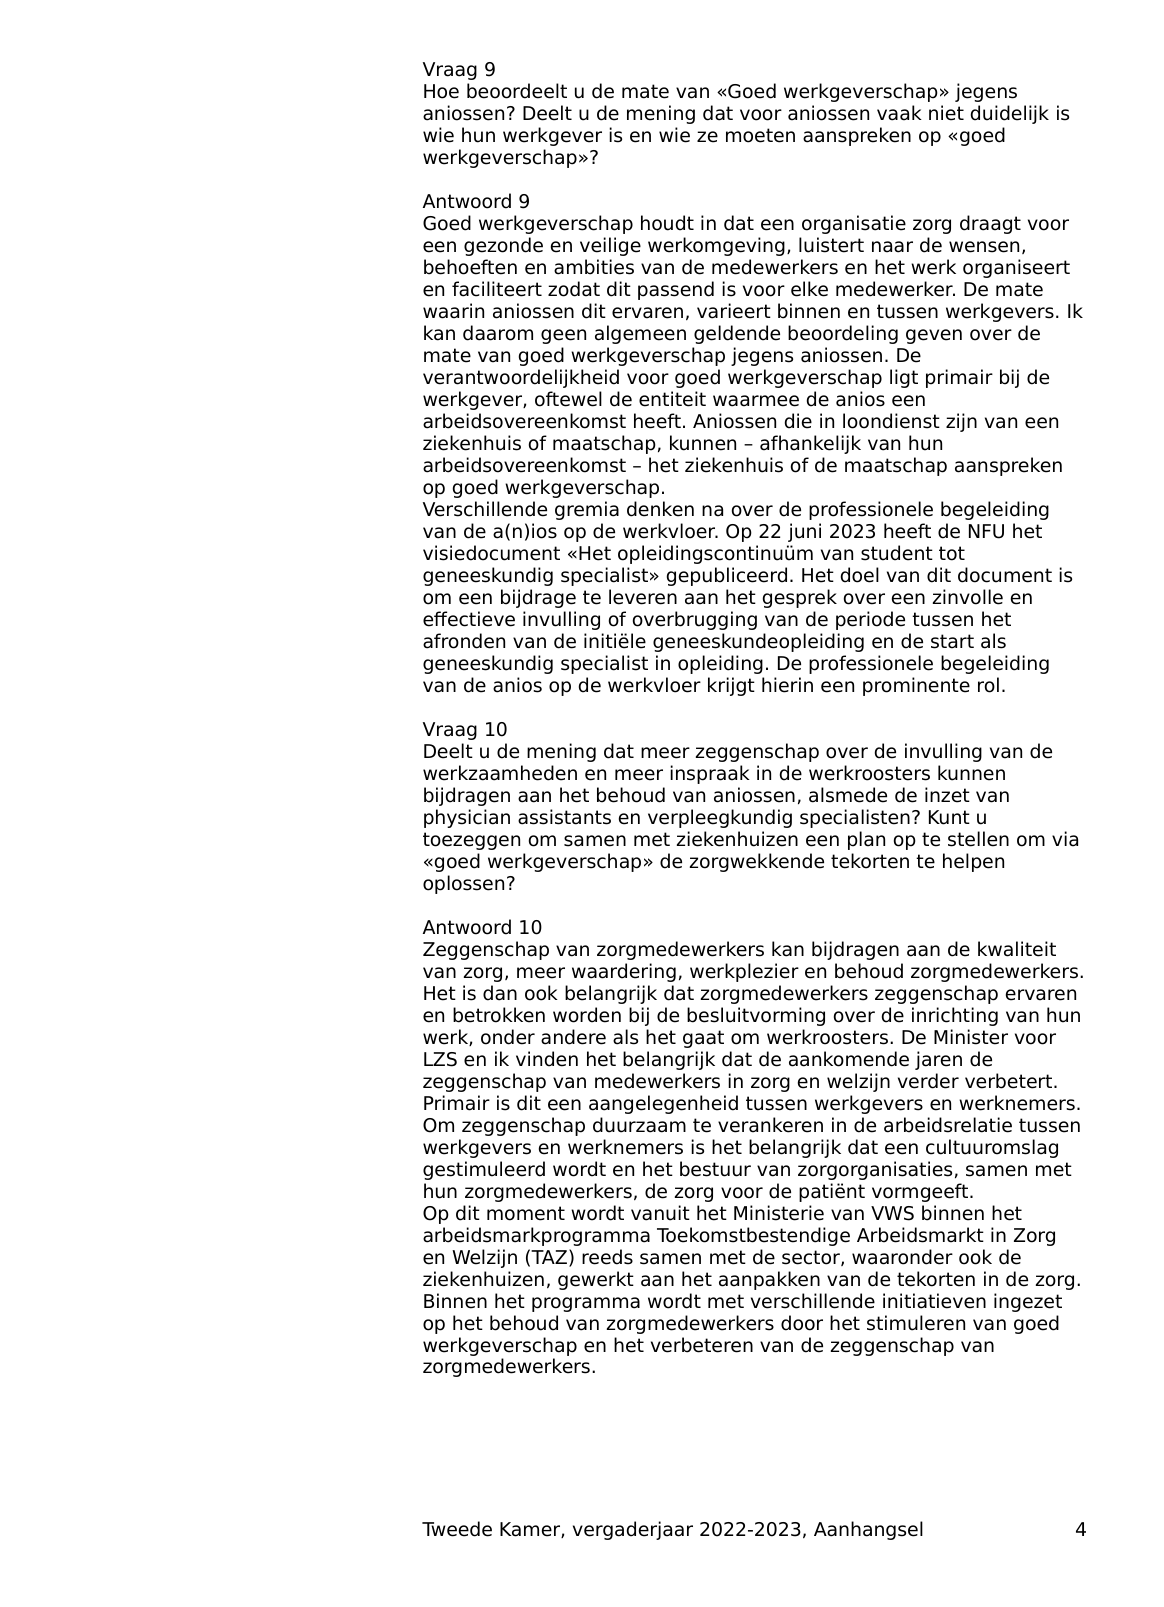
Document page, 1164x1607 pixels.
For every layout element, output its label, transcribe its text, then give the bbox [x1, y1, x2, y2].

text Deelt u de mening dat meer zeggenschap over de invulling van de werkzaamheden en meer inspraak in de werkroosters kunnen bijdragen aan het behoud van aniossen, alsmede de inzet van physician assistants en verpleegkundig specialisten? Kunt u toezeggen om samen met ziekenhuizen een plan op te stellen om via «goed werkgeverschap» de zorgwekkende tekorten te helpen oplossen? [422, 741, 1087, 895]
text Hoe beoordeelt u de mate van «Goed werkgeverschap» jegens aniossen? Deelt u de mening dat voor aniossen vaak niet duidelijk is wie hun werkgever is en wie ze moeten aanspreken op «goed werkgeverschap»? [422, 81, 1087, 169]
text Verschillende gremia denken na over de professionele begeleiding van de a(n)ios op de werkvloer. Op 22 juni 2023 heeft de NFU het visiedocument «Het opleidingscontinuüm van student tot geneeskundig specialist» gepubliceerd. Het doel van dit document is om een bijdrage te leveren aan het gesprek over een zinvolle en effectieve invulling of overbrugging van de periode tussen het afronden van de initiële geneeskundeopleiding en de start als geneeskundig specialist in opleiding. De professionele begeleiding van de anios op de werkvloer krijgt hierin een prominente rol. [422, 499, 1087, 697]
text Vraag 10 [422, 719, 1087, 741]
text Antwoord 10 [422, 917, 1087, 939]
text Antwoord 9 [422, 191, 1087, 213]
text Op dit moment wordt vanuit het Ministerie van VWS binnen het arbeidsmarkprogramma Toekomstbestendige Arbeidsmarkt in Zorg en Welzijn (TAZ) reeds samen met de sector, waaronder ook de ziekenhuizen, gewerkt aan het aanpakken van de tekorten in de zorg. Binnen het programma wordt met verschillende initiatieven ingezet op het behoud van zorgmedewerkers door het stimuleren van goed werkgeverschap en het verbeteren van de zeggenschap van zorgmedewerkers. [422, 1203, 1087, 1378]
text Zeggenschap van zorgmedewerkers kan bijdragen aan de kwaliteit van zorg, meer waardering, werkplezier en behoud zorgmedewerkers. Het is dan ook belangrijk dat zorgmedewerkers zeggenschap ervaren en betrokken worden bij de besluitvorming over de inrichting van hun werk, onder andere als het gaat om werkroosters. De Minister voor LZS en ik vinden het belangrijk dat de aankomende jaren de zeggenschap van medewerkers in zorg en welzijn verder verbetert. Primair is dit een aangelegenheid tussen werkgevers en werknemers. Om zeggenschap duurzaam te verankeren in de arbeidsrelatie tussen werkgevers en werknemers is het belangrijk dat een cultuuromslag gestimuleerd wordt en het bestuur van zorgorganisaties, samen met hun zorgmedewerkers, de zorg voor de patiënt vormgeeft. [422, 939, 1087, 1203]
text Goed werkgeverschap houdt in dat een organisatie zorg draagt voor een gezonde en veilige werkomgeving, luistert naar de wensen, behoeften en ambities van de medewerkers en het werk organiseert en faciliteert zodat dit passend is voor elke medewerker. De mate waarin aniossen dit ervaren, varieert binnen en tussen werkgevers. Ik kan daarom geen algemeen geldende beoordeling geven over de mate van goed werkgeverschap jegens aniossen. De verantwoordelijkheid voor goed werkgeverschap ligt primair bij de werkgever, oftewel de entiteit waarmee de anios een arbeidsovereenkomst heeft. Aniossen die in loondienst zijn van een ziekenhuis of maatschap, kunnen – afhankelijk van hun arbeidsovereenkomst – het ziekenhuis of de maatschap aanspreken op goed werkgeverschap. [422, 213, 1087, 499]
text Vraag 9 [422, 59, 1087, 81]
